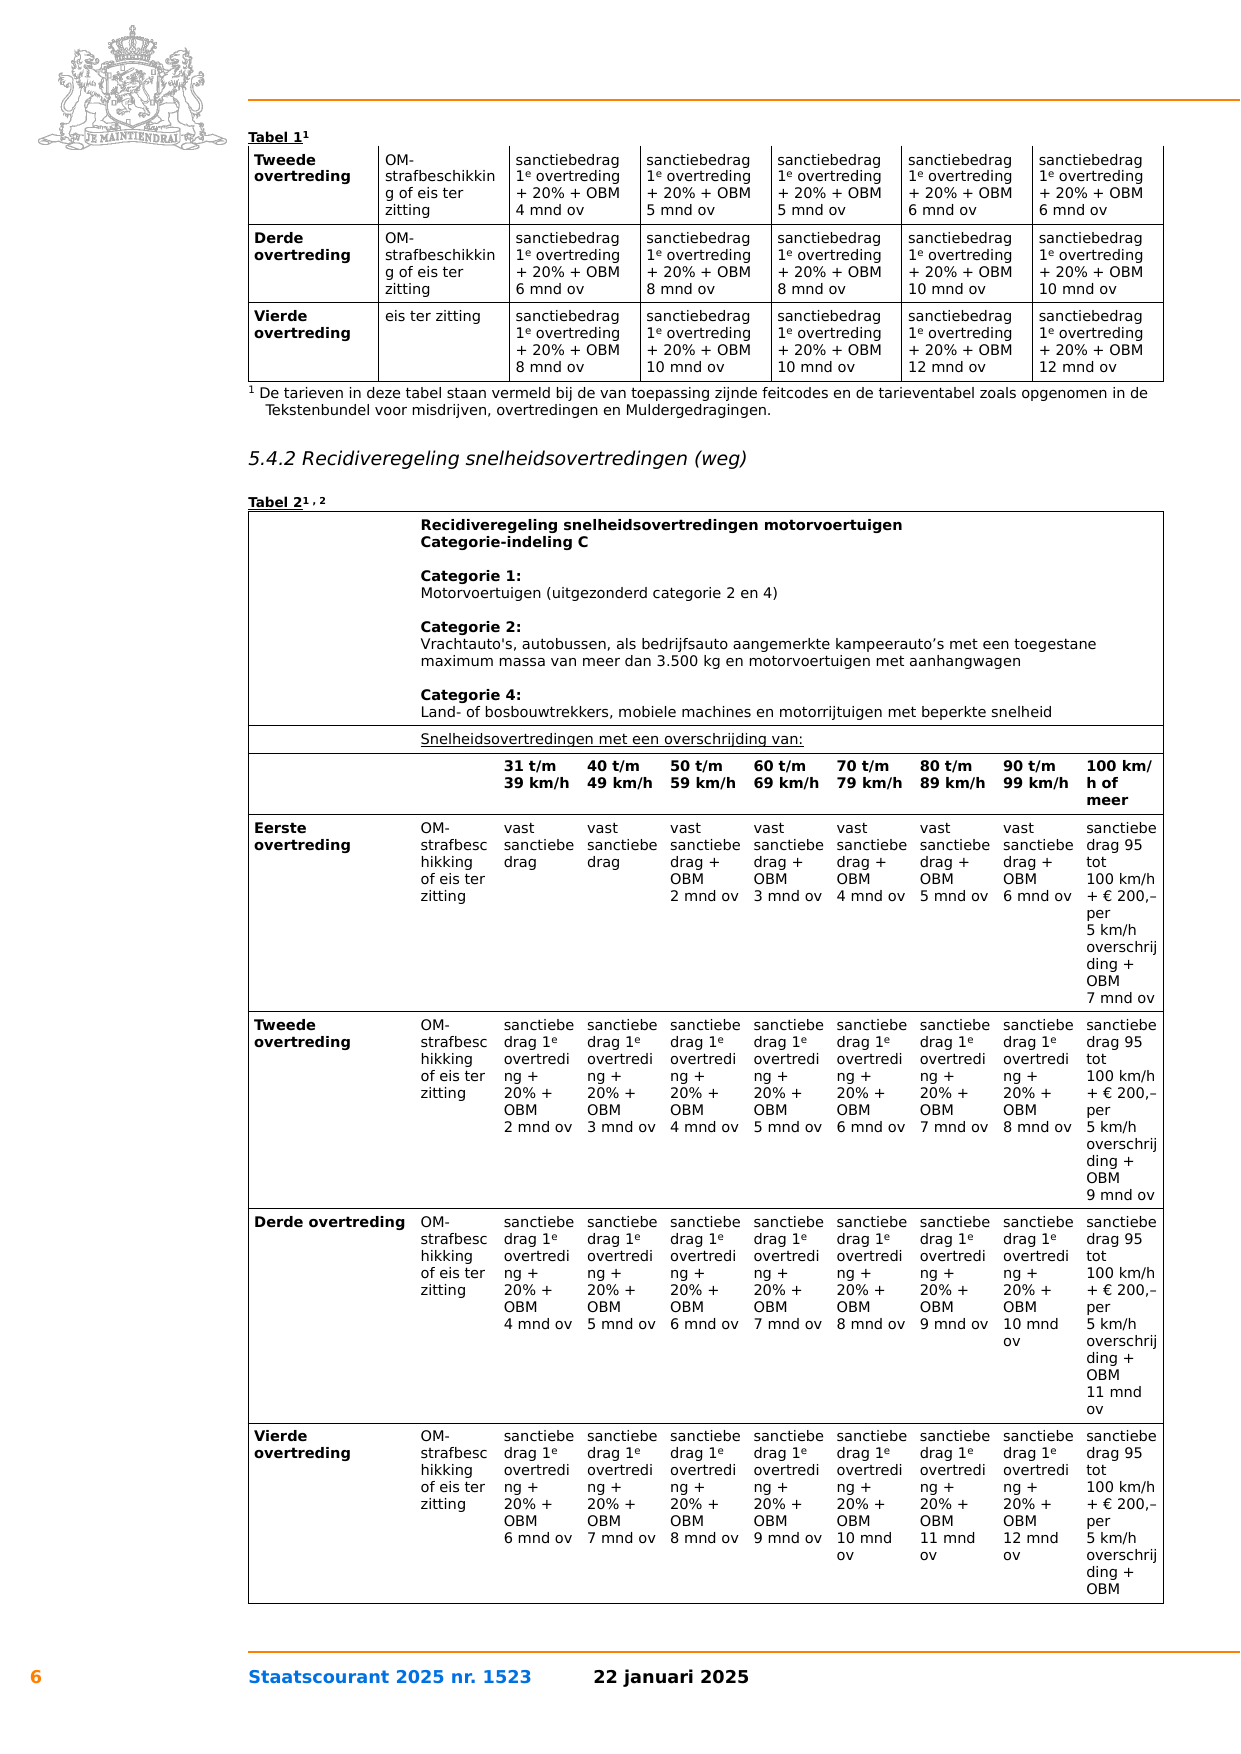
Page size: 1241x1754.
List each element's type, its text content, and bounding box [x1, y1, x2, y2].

table_cell vast sanctiebedrag + OBM 3 mnd ov [747, 815, 830, 1011]
table_cell Recidiveregeling snelheidsovertredingen motorvoertuigen Categorie-indeling C [414, 512, 1163, 551]
table_cell vast sanctiebedrag + OBM 6 mnd ov [997, 815, 1080, 1011]
table_cell OM-strafbeschikking of eis ter zitting [379, 146, 509, 224]
table_cell Tweede overtreding [249, 1012, 414, 1208]
table_cell sanctiebedrag 1e overtreding + 20% + OBM 2 mnd ov [498, 1012, 581, 1208]
table_cell sanctiebedrag 1e overtreding + 20% + OBM 6 mnd ov [1033, 146, 1163, 224]
table_cell sanctiebedrag 1e overtreding + 20% + OBM 8 mnd ov [772, 225, 901, 302]
table_cell sanctiebedrag 1e overtreding + 20% + OBM 9 mnd ov [914, 1209, 997, 1422]
table_cell sanctiebedrag 1e overtreding + 20% + OBM 6 mnd ov [510, 225, 640, 302]
table_cell Categorie 1: Motorvoertuigen (uitgezonderd categorie 2 en 4) [414, 568, 1163, 602]
table_cell sanctiebedrag 1e overtreding + 20% + OBM 8 mnd ov [830, 1209, 914, 1422]
table_cell Tweede overtreding [249, 146, 378, 224]
table_cell 80 t/m 89 km/h [914, 754, 997, 814]
table_cell vast sanctiebedrag [498, 815, 581, 1011]
table_cell sanctiebedrag 95 tot 100 km/h + € 200,– per 5 km/h overschrijding + OBM 7 mnd ov [1080, 815, 1163, 1011]
table_header Tabel 11 [248, 130, 1163, 146]
table_cell sanctiebedrag 1e overtreding + 20% + OBM 4 mnd ov [664, 1012, 747, 1208]
table_cell OM-strafbeschikking of eis ter zitting [379, 225, 509, 302]
table_cell vast sanctiebedrag + OBM 2 mnd ov [664, 815, 747, 1011]
table_cell sanctiebedrag 1e overtreding + 20% + OBM 6 mnd ov [498, 1424, 581, 1603]
table_cell sanctiebedrag 1e overtreding + 20% + OBM 7 mnd ov [747, 1209, 830, 1422]
table_cell vast sanctiebedrag + OBM 4 mnd ov [830, 815, 914, 1011]
table_cell Derde overtreding [249, 225, 378, 302]
table_cell Categorie 2: Vrachtauto's, autobussen, als bedrijfsauto aangemerkte kampeerauto’s met een toegestane maximum massa van meer dan 3.500 kg en motorvoertuigen met aanhangwagen [414, 619, 1163, 669]
table_cell [249, 687, 414, 725]
table_cell sanctiebedrag 1e overtreding + 20% + OBM 9 mnd ov [747, 1424, 830, 1603]
table_cell Vierde overtreding [249, 1424, 414, 1603]
table_cell [414, 551, 1163, 568]
table_cell 90 t/m 99 km/h [997, 754, 1080, 814]
table_cell sanctiebedrag 1e overtreding + 20% + OBM 10 mnd ov [830, 1424, 914, 1603]
table_cell sanctiebedrag 1e overtreding + 20% + OBM 11 mnd ov [914, 1424, 997, 1603]
table_cell [249, 670, 414, 687]
table_cell 100 km/h of meer [1080, 754, 1163, 814]
table_cell vast sanctiebedrag + OBM 5 mnd ov [914, 815, 997, 1011]
table_cell sanctiebedrag 1e overtreding + 20% + OBM 10 mnd ov [1033, 225, 1163, 302]
table_cell OM-strafbeschikking of eis ter zitting [414, 815, 498, 1011]
table_cell [249, 754, 414, 814]
table_cell sanctiebedrag 1e overtreding + 20% + OBM 6 mnd ov [664, 1209, 747, 1422]
table_cell sanctiebedrag 1e overtreding + 20% + OBM 5 mnd ov [581, 1209, 664, 1422]
table_cell 50 t/m 59 km/h [664, 754, 747, 814]
table_cell sanctiebedrag 1e overtreding + 20% + OBM 10 mnd ov [772, 303, 901, 381]
table_cell [249, 602, 414, 619]
table_cell [249, 568, 414, 602]
table_cell OM-strafbeschikking of eis ter zitting [414, 1012, 498, 1208]
table_cell [414, 670, 1163, 687]
table_cell sanctiebedrag 1e overtreding + 20% + OBM 4 mnd ov [510, 146, 640, 224]
table_cell sanctiebedrag 1e overtreding + 20% + OBM 7 mnd ov [581, 1424, 664, 1603]
subtitle 5.4.2 Recidiveregeling snelheidsovertredingen (weg) [248, 448, 1163, 470]
table_cell sanctiebedrag 1e overtreding + 20% + OBM 3 mnd ov [581, 1012, 664, 1208]
table_cell Vierde overtreding [249, 303, 378, 381]
table_cell Categorie 4: Land- of bosbouwtrekkers, mobiele machines en motorrijtuigen met beperkte snelheid [414, 687, 1163, 725]
table_cell sanctiebedrag 1e overtreding + 20% + OBM 10 mnd ov [997, 1209, 1080, 1422]
table_cell sanctiebedrag 1e overtreding + 20% + OBM 8 mnd ov [997, 1012, 1080, 1208]
table_cell [249, 551, 414, 568]
table_cell sanctiebedrag 1e overtreding + 20% + OBM 10 mnd ov [902, 225, 1032, 302]
table_cell sanctiebedrag 1e overtreding + 20% + OBM 12 mnd ov [997, 1424, 1080, 1603]
table_cell sanctiebedrag 1e overtreding + 20% + OBM 8 mnd ov [510, 303, 640, 381]
table_cell sanctiebedrag 1e overtreding + 20% + OBM 10 mnd ov [641, 303, 771, 381]
table_cell [414, 602, 1163, 619]
table_cell sanctiebedrag 1e overtreding + 20% + OBM 6 mnd ov [902, 146, 1032, 224]
table_cell sanctiebedrag 1e overtreding + 20% + OBM 6 mnd ov [830, 1012, 914, 1208]
table_cell sanctiebedrag 1e overtreding + 20% + OBM 8 mnd ov [664, 1424, 747, 1603]
table_cell 31 t/m 39 km/h [498, 754, 581, 814]
table_cell [249, 512, 414, 551]
table_cell sanctiebedrag 1e overtreding + 20% + OBM 7 mnd ov [914, 1012, 997, 1208]
table_cell OM-strafbeschikking of eis ter zitting [414, 1209, 498, 1422]
table_cell Snelheidsovertredingen met een overschrijding van: [414, 726, 1163, 753]
table_cell 60 t/m 69 km/h [747, 754, 830, 814]
table_cell sanctiebedrag 1e overtreding + 20% + OBM 5 mnd ov [772, 146, 901, 224]
table_cell [249, 726, 414, 753]
table_cell OM-strafbeschikking of eis ter zitting [414, 1424, 498, 1603]
table_cell [249, 619, 414, 669]
table_cell sanctiebedrag 1e overtreding + 20% + OBM 12 mnd ov [1033, 303, 1163, 381]
table_cell sanctiebedrag 1e overtreding + 20% + OBM 5 mnd ov [747, 1012, 830, 1208]
table_cell eis ter zitting [379, 303, 509, 381]
table_cell sanctiebedrag 1e overtreding + 20% + OBM 4 mnd ov [498, 1209, 581, 1422]
table_cell sanctiebedrag 95 tot 100 km/h + € 200,– per 5 km/h overschrijding + OBM 9 mnd ov [1080, 1012, 1163, 1208]
table_cell sanctiebedrag 1e overtreding + 20% + OBM 8 mnd ov [641, 225, 771, 302]
table_cell 1 De tarieven in deze tabel staan vermeld bij de van toepassing zijnde feitcodes en de tarieventabel zoals opgenomen in de Tekstenbundel voor misdrijven, overtredingen en Muldergedragingen. [248, 382, 1163, 418]
table_cell Derde overtreding [249, 1209, 414, 1422]
table_cell [414, 754, 498, 814]
table_cell Eerste overtreding [249, 815, 414, 1011]
table_cell sanctiebedrag 1e overtreding + 20% + OBM 12 mnd ov [902, 303, 1032, 381]
picture [38, 25, 227, 150]
table_header Tabel 21, 2 [248, 495, 1163, 511]
table_cell sanctiebedrag 95 tot 100 km/h + € 200,– per 5 km/h overschrijding + OBM 11 mnd ov [1080, 1209, 1163, 1422]
table_cell sanctiebedrag 1e overtreding + 20% + OBM 5 mnd ov [641, 146, 771, 224]
table_cell vast sanctiebedrag [581, 815, 664, 1011]
table_cell sanctiebedrag 95 tot 100 km/h + € 200,– per 5 km/h overschrijding + OBM [1080, 1424, 1163, 1603]
table_cell 70 t/m 79 km/h [830, 754, 914, 814]
table_cell 40 t/m 49 km/h [581, 754, 664, 814]
